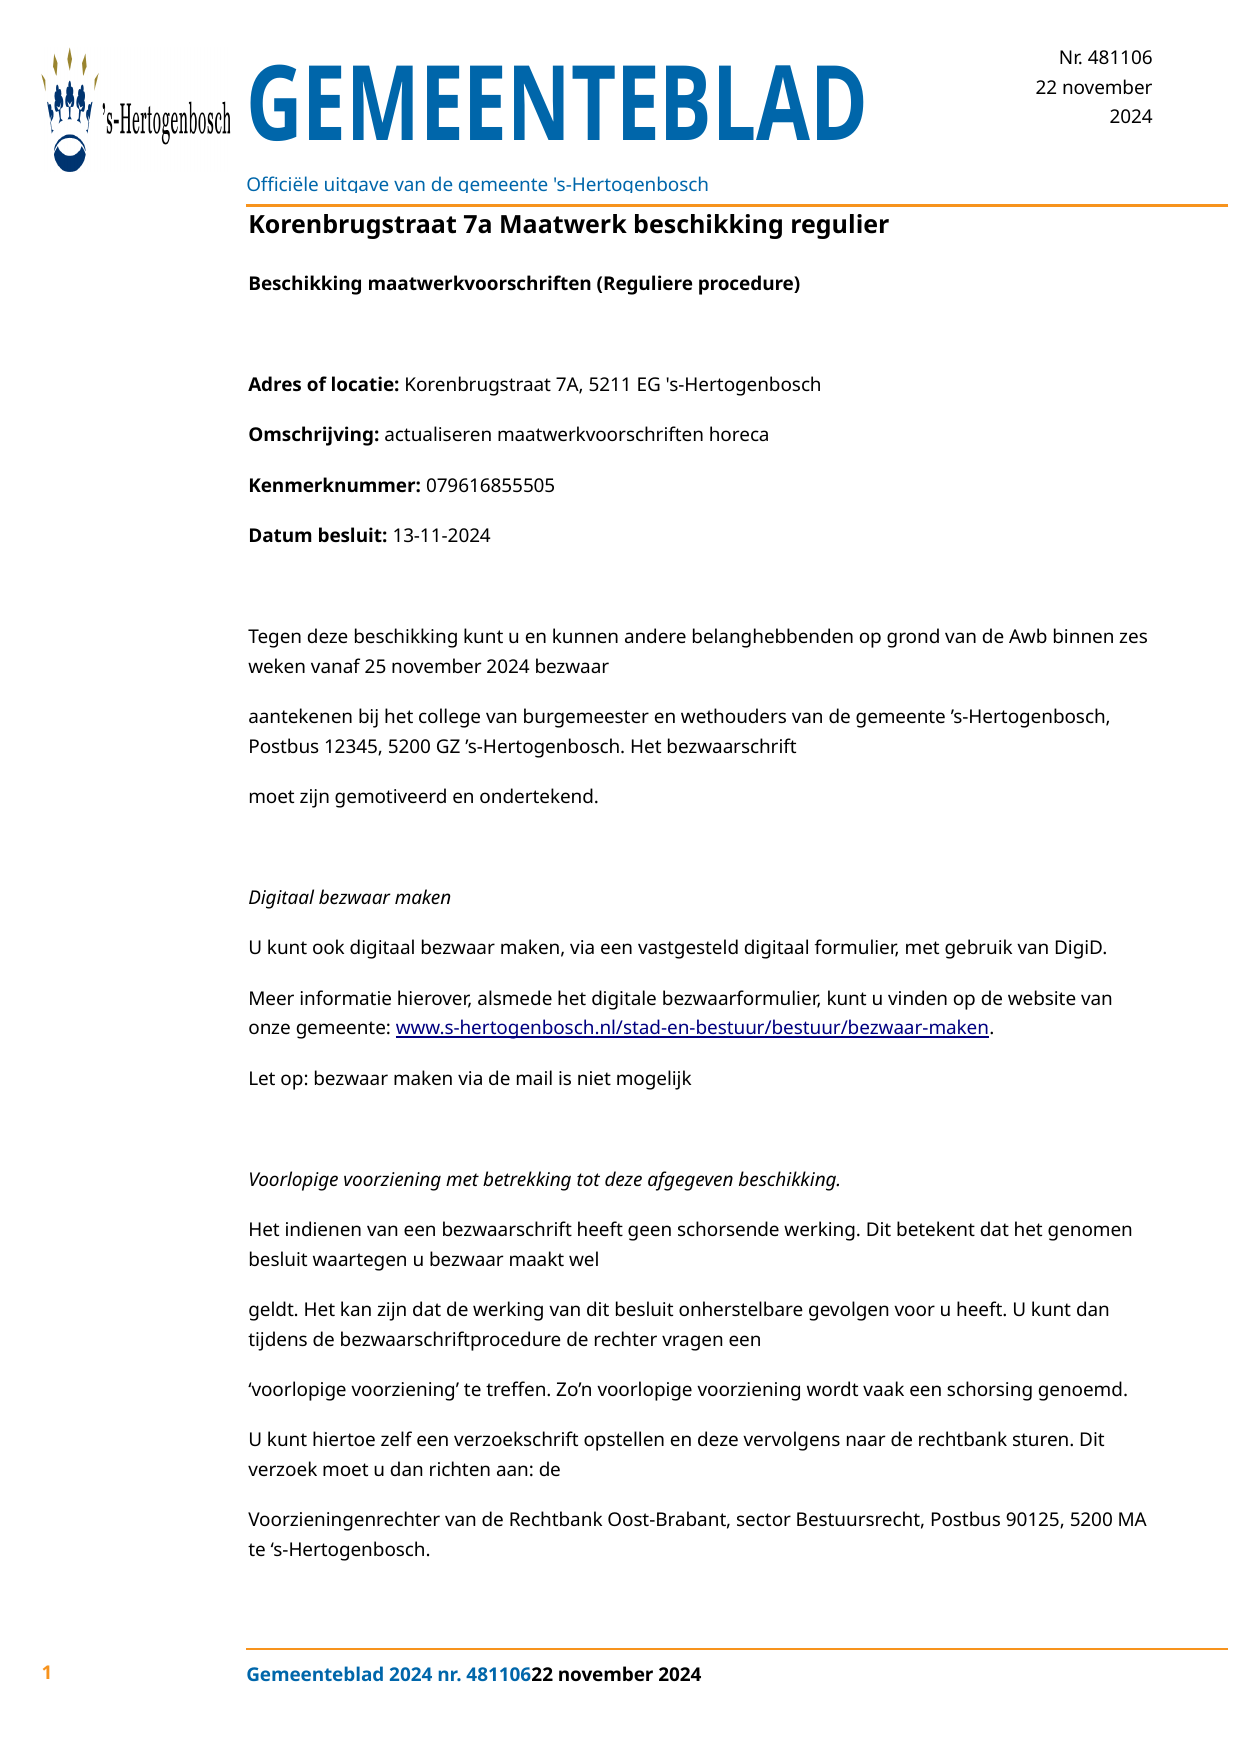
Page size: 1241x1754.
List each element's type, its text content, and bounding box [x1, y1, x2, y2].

text Voorzieningenrechter van de Rechtbank Oost-Brabant, sector Bestuursrecht, Postbus 90125, 5200 MA te ‘s-Hertogenbosch. [248, 1507, 1152, 1562]
text ‘voorlopige voorziening’ te treffen. Zo’n voorlopige voorziening wordt vaak een schorsing genoemd. [248, 1376, 1152, 1402]
text aantekenen bij het college van burgemeester en wethouders van de gemeente ’s-Hertogenbosch, Postbus 12345, 5200 GZ ’s-Hertogenbosch. Het bezwaarschrift [248, 703, 1152, 758]
text Beschikking maatwerkvoorschriften (Reguliere procedure) [248, 270, 1152, 296]
text Het indienen van een bezwaarschrift heeft geen schorsende werking. Dit betekent dat het genomen besluit waartegen u bezwaar maakt wel [248, 1216, 1152, 1271]
text U kunt ook digitaal bezwaar maken, via een vastgesteld digitaal formulier, met gebruik van DigiD. [248, 934, 1152, 960]
text Kenmerknummer: 079616855505 [248, 472, 1152, 498]
text Let op: bezwaar maken via de mail is niet mogelijk [248, 1065, 1152, 1091]
text Omschrijving: actualiseren maatwerkvoorschriften horeca [248, 422, 1152, 447]
text moet zijn gemotiveerd en ondertekend. [248, 783, 1152, 809]
text Adres of locatie: Korenbrugstraat 7A, 5211 EG 's-Hertogenbosch [248, 371, 1152, 397]
text Digitaal bezwaar maken [248, 884, 1152, 910]
text Korenbrugstraat 7a Maatwerk beschikking regulier [248, 207, 1152, 241]
text Voorlopige voorziening met betrekking tot deze afgegeven beschikking. [248, 1166, 1152, 1191]
text Datum besluit: 13-11-2024 [248, 522, 1152, 548]
text geldt. Het kan zijn dat de werking van dit besluit onherstelbare gevolgen voor u heeft. U kunt dan tijdens de bezwaarschriftprocedure de rechter vragen een [248, 1296, 1152, 1351]
picture [41, 47, 231, 172]
text Tegen deze beschikking kunt u en kunnen andere belanghebbenden op grond van de Awb binnen zes weken vanaf 25 november 2024 bezwaar [248, 623, 1152, 678]
text U kunt hiertoe zelf een verzoekschrift opstellen en deze vervolgens naar de rechtbank sturen. Dit verzoek moet u dan richten aan: de [248, 1427, 1152, 1482]
text Meer informatie hierover, alsmede het digitale bezwaarformulier, kunt u vinden op de website van onze gemeente: www.s-hertogenbosch.nl/stad-en-bestuur/bestuur/bezwaar-maken. [248, 985, 1152, 1040]
